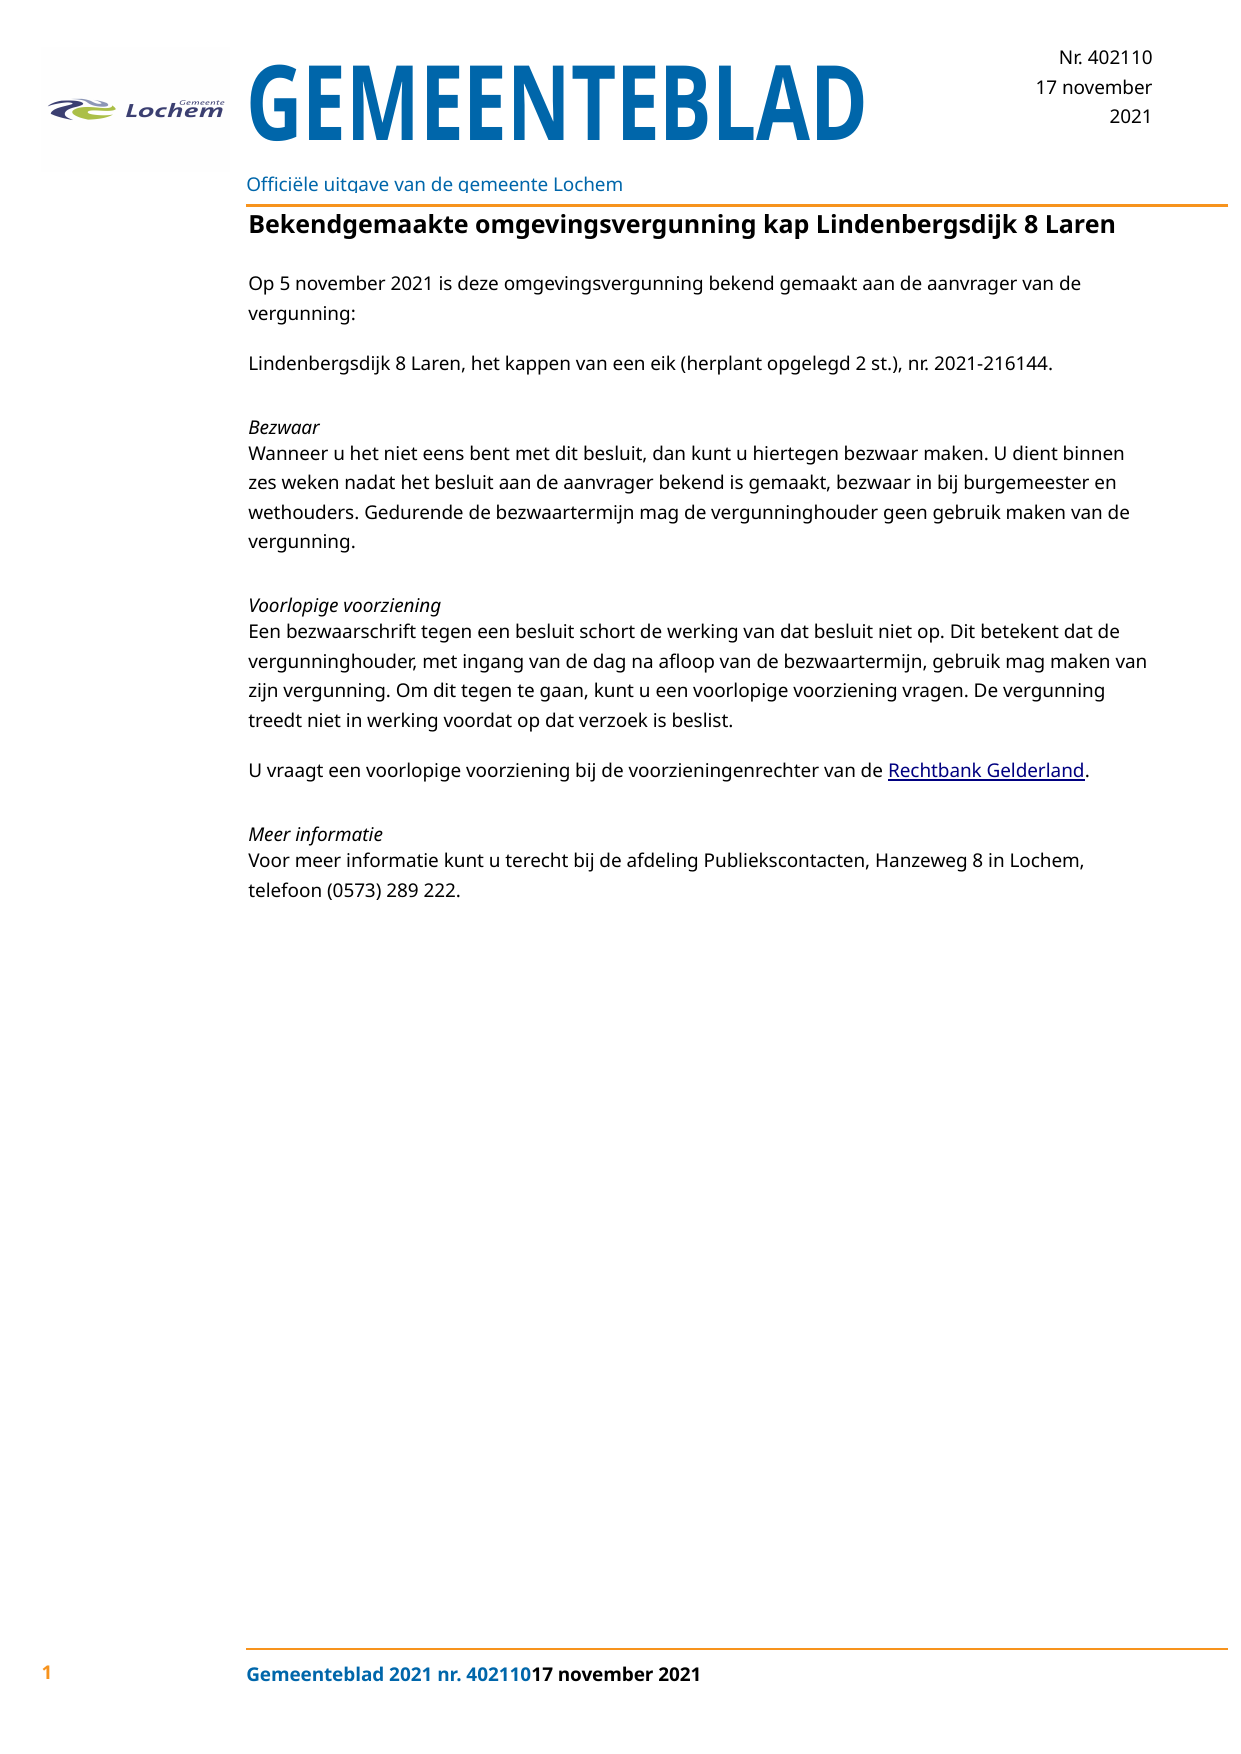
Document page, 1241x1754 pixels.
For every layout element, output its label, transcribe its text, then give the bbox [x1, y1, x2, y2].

text Wanneer u het niet eens bent met dit besluit, dan kunt u hiertegen bezwaar maken. U dient binnen zes weken nadat het besluit aan de aanvrager bekend is gemaakt, bezwaar in bij burgemeester en wethouders. Gedurende de bezwaartermijn mag de vergunninghouder geen gebruik maken van de vergunning. [248, 440, 1152, 554]
text U vraagt een voorlopige voorziening bij de voorzieningenrechter van de Rechtbank Gelderland. [248, 758, 1152, 783]
picture [41, 47, 231, 172]
text Op 5 november 2021 is deze omgevingsvergunning bekend gemaakt aan de aanvrager van de vergunning: [248, 270, 1152, 326]
text Bezwaar [248, 414, 1152, 440]
text Een bezwaarschrift tegen een besluit schort de werking van dat besluit niet op. Dit betekent dat de vergunninghouder, met ingang van de dag na afloop van de bezwaartermijn, gebruik mag maken van zijn vergunning. Om dit tegen te gaan, kunt u een voorlopige voorziening vragen. De vergunning treedt niet in werking voordat op dat verzoek is beslist. [248, 618, 1152, 733]
text Voor meer informatie kunt u terecht bij de afdeling Publiekscontacten, Hanzeweg 8 in Lochem, telefoon (0573) 289 222. [248, 847, 1152, 903]
text Lindenbergsdijk 8 Laren, het kappen van een eik (herplant opgelegd 2 st.), nr. 2021-216144. [248, 350, 1152, 376]
text Meer informatie [248, 822, 1152, 847]
text Voorlopige voorziening [248, 593, 1152, 618]
text Bekendgemaakte omgevingsvergunning kap Lindenbergsdijk 8 Laren [248, 207, 1152, 241]
